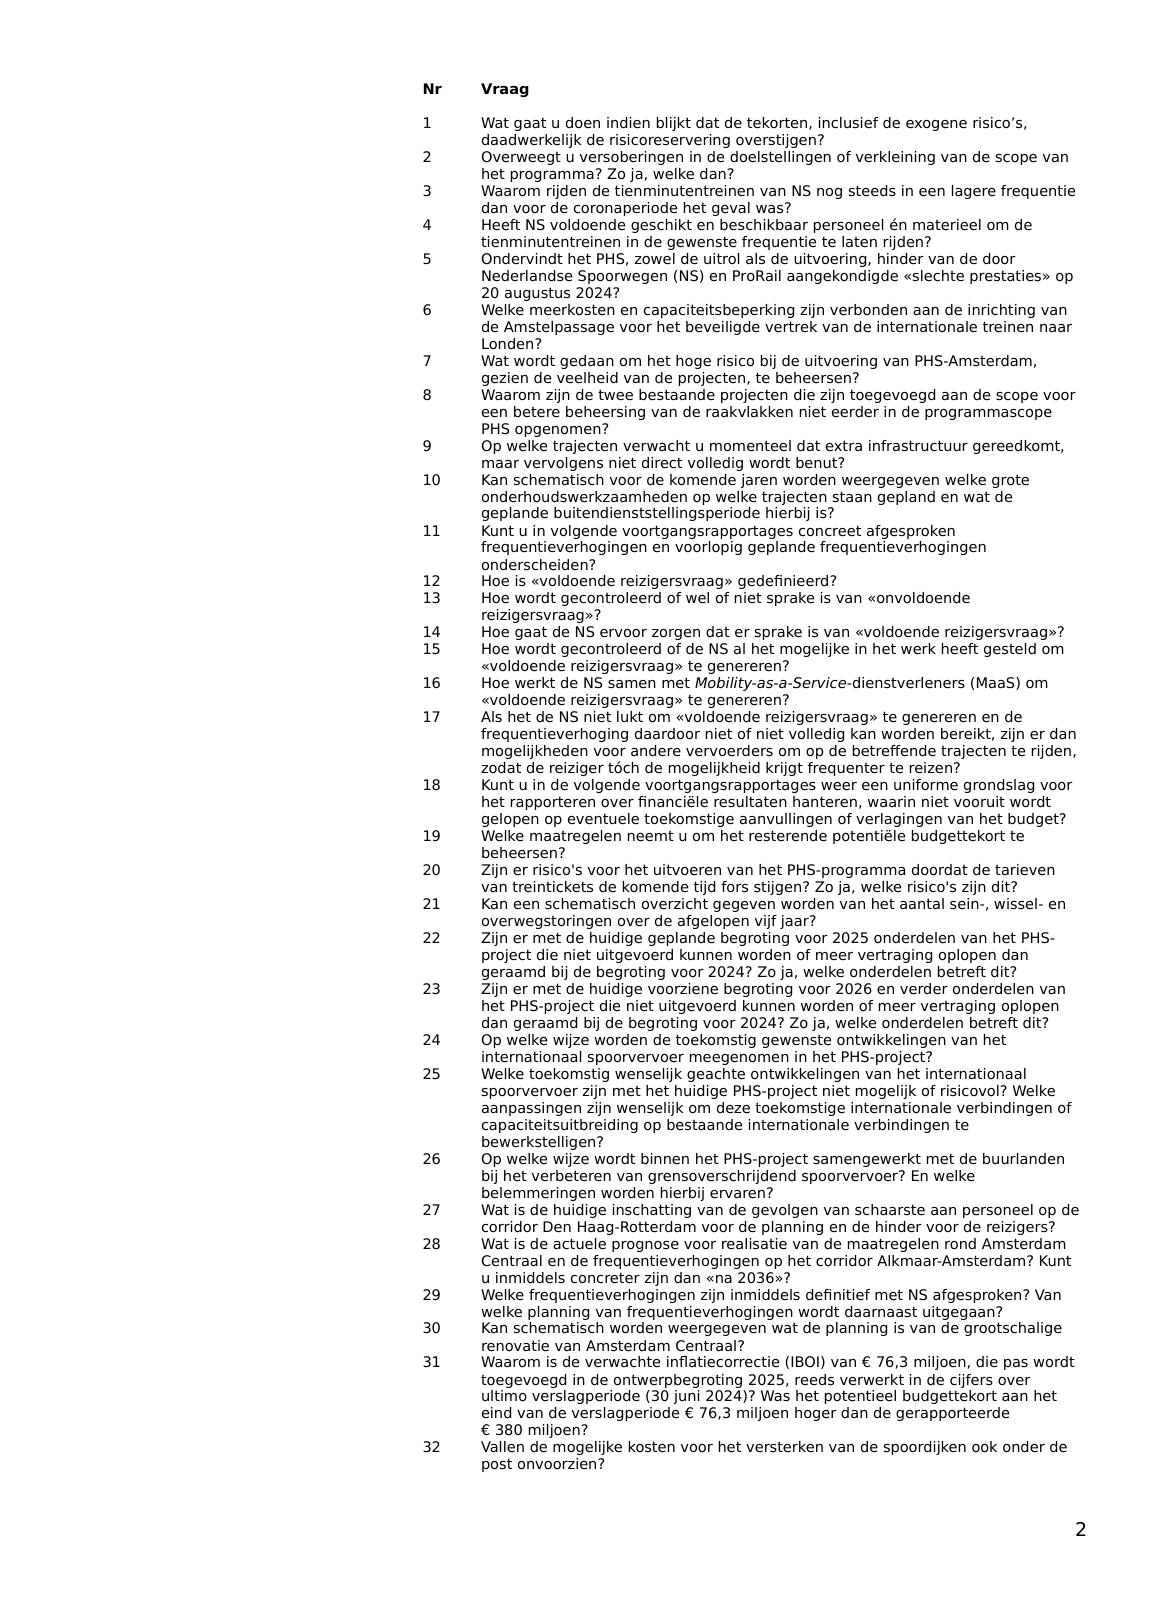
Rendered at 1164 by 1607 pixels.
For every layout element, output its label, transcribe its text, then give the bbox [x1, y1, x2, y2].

table_cell 30 [422, 1320, 475, 1354]
table_cell Hoe gaat de NS ervoor zorgen dat er sprake is van «voldoende reizigersvraag»? [475, 624, 1087, 641]
table_cell Welke meerkosten en capaciteitsbeperking zijn verbonden aan de inrichting van de Amstelpassage voor het beveiligde vertrek van de internationale treinen naar Londen? [475, 302, 1087, 353]
table_cell Kunt u in volgende voortgangsrapportages concreet afgesproken frequentieverhogingen en voorlopig geplande frequentieverhogingen onderscheiden? [475, 523, 1087, 573]
table_cell Op welke trajecten verwacht u momenteel dat extra infrastructuur gereedkomt, maar vervolgens niet direct volledig wordt benut? [475, 438, 1087, 471]
table_cell 18 [422, 777, 475, 828]
table_cell Overweegt u versoberingen in de doelstellingen of verkleining van de scope van het programma? Zo ja, welke dan? [475, 149, 1087, 183]
table_cell Op welke wijze worden de toekomstig gewenste ontwikkelingen van het internationaal spoorvervoer meegenomen in het PHS-project? [475, 1032, 1087, 1066]
table_cell Zijn er met de huidige geplande begroting voor 2025 onderdelen van het PHS-project die niet uitgevoerd kunnen worden of meer vertraging oplopen dan geraamd bij de begroting voor 2024? Zo ja, welke onderdelen betreft dit? [475, 930, 1087, 981]
table_cell Hoe wordt gecontroleerd of de NS al het mogelijke in het werk heeft gesteld om «voldoende reizigersvraag» te genereren? [475, 641, 1087, 675]
table_cell Waarom is de verwachte inflatiecorrectie (IBOI) van € 76,3 miljoen, die pas wordt toegevoegd in de ontwerpbegroting 2025, reeds verwerkt in de cijfers over ultimo verslagperiode (30 juni 2024)? Was het potentieel budgettekort aan het eind van de verslagperiode € 76,3 miljoen hoger dan de gerapporteerde € 380 miljoen? [475, 1354, 1087, 1439]
table_cell 5 [422, 251, 475, 302]
table_cell Wat gaat u doen indien blijkt dat de tekorten, inclusief de exogene risico’s, daadwerkelijk de risicoreservering overstijgen? [475, 115, 1087, 149]
table_cell 12 [422, 573, 475, 590]
table_cell 28 [422, 1236, 475, 1286]
table_cell Wat wordt gedaan om het hoge risico bij de uitvoering van PHS-Amsterdam, gezien de veelheid van de projecten, te beheersen? [475, 353, 1087, 387]
table_cell Kan schematisch worden weergegeven wat de planning is van de grootschalige renovatie van Amsterdam Centraal? [475, 1320, 1087, 1354]
table_cell Heeft NS voldoende geschikt en beschikbaar personeel én materieel om de tienminutentreinen in de gewenste frequentie te laten rijden? [475, 217, 1087, 251]
table_cell 26 [422, 1151, 475, 1202]
table_cell 27 [422, 1202, 475, 1236]
table_cell 32 [422, 1439, 475, 1473]
table_cell 22 [422, 930, 475, 981]
table_cell Hoe wordt gecontroleerd of wel of niet sprake is van «onvoldoende reizigersvraag»? [475, 590, 1087, 624]
table_cell Waarom zijn de twee bestaande projecten die zijn toegevoegd aan de scope voor een betere beheersing van de raakvlakken niet eerder in de programmascope PHS opgenomen? [475, 387, 1087, 437]
table_cell Zijn er risico's voor het uitvoeren van het PHS-programma doordat de tarieven van treintickets de komende tijd fors stijgen? Zo ja, welke risico's zijn dit? [475, 862, 1087, 896]
table_cell 4 [422, 217, 475, 251]
table_cell Wat is de huidige inschatting van de gevolgen van schaarste aan personeel op de corridor Den Haag-Rotterdam voor de planning en de hinder voor de reizigers? [475, 1202, 1087, 1236]
table_cell 25 [422, 1066, 475, 1151]
table_cell 29 [422, 1286, 475, 1320]
table_cell [475, 98, 1087, 115]
table_cell Welke toekomstig wenselijk geachte ontwikkelingen van het internationaal spoorvervoer zijn met het huidige PHS-project niet mogelijk of risicovol? Welke aanpassingen zijn wenselijk om deze toekomstige internationale verbindingen of capaciteitsuitbreiding op bestaande internationale verbindingen te bewerkstelligen? [475, 1066, 1087, 1151]
table_cell Hoe is «voldoende reizigersvraag» gedefinieerd? [475, 573, 1087, 590]
table_cell 21 [422, 896, 475, 930]
table_cell 24 [422, 1032, 475, 1066]
table_cell 2 [422, 149, 475, 183]
table_cell 11 [422, 523, 475, 573]
table_cell Hoe werkt de NS samen met Mobility-as-a-Service-dienstverleners (MaaS) om «voldoende reizigersvraag» te genereren? [475, 675, 1087, 709]
table_cell Wat is de actuele prognose voor realisatie van de maatregelen rond Amsterdam Centraal en de frequentieverhogingen op het corridor Alkmaar-Amsterdam? Kunt u inmiddels concreter zijn dan «na 2036»? [475, 1236, 1087, 1286]
table_cell Vallen de mogelijke kosten voor het versterken van de spoordijken ook onder de post onvoorzien? [475, 1439, 1087, 1473]
table_cell Welke maatregelen neemt u om het resterende potentiële budgettekort te beheersen? [475, 828, 1087, 862]
table_cell 23 [422, 981, 475, 1032]
table_cell 19 [422, 828, 475, 862]
table_cell 1 [422, 115, 475, 149]
table_cell Ondervindt het PHS, zowel de uitrol als de uitvoering, hinder van de door Nederlandse Spoorwegen (NS) en ProRail aangekondigde «slechte prestaties» op 20 augustus 2024? [475, 251, 1087, 302]
table_header Nr [422, 81, 475, 98]
table_cell Als het de NS niet lukt om «voldoende reizigersvraag» te genereren en de frequentieverhoging daardoor niet of niet volledig kan worden bereikt, zijn er dan mogelijkheden voor andere vervoerders om op de betreffende trajecten te rijden, zodat de reiziger tóch de mogelijkheid krijgt frequenter te reizen? [475, 709, 1087, 777]
table_cell 17 [422, 709, 475, 777]
table_cell 14 [422, 624, 475, 641]
table_cell Zijn er met de huidige voorziene begroting voor 2026 en verder onderdelen van het PHS-project die niet uitgevoerd kunnen worden of meer vertraging oplopen dan geraamd bij de begroting voor 2024? Zo ja, welke onderdelen betreft dit? [475, 981, 1087, 1032]
table_cell 7 [422, 353, 475, 387]
table_header Vraag [475, 81, 1087, 98]
table_cell [422, 98, 475, 115]
table_cell Kan een schematisch overzicht gegeven worden van het aantal sein-, wissel- en overwegstoringen over de afgelopen vijf jaar? [475, 896, 1087, 930]
table_cell 3 [422, 183, 475, 217]
table_cell Waarom rijden de tienminutentreinen van NS nog steeds in een lagere frequentie dan voor de coronaperiode het geval was? [475, 183, 1087, 217]
table_cell 8 [422, 387, 475, 437]
table_cell 20 [422, 862, 475, 896]
table_cell 9 [422, 438, 475, 471]
table_cell 16 [422, 675, 475, 709]
table_cell Welke frequentieverhogingen zijn inmiddels definitief met NS afgesproken? Van welke planning van frequentieverhogingen wordt daarnaast uitgegaan? [475, 1286, 1087, 1320]
table_cell 15 [422, 641, 475, 675]
table_cell Kunt u in de volgende voortgangsrapportages weer een uniforme grondslag voor het rapporteren over financiële resultaten hanteren, waarin niet vooruit wordt gelopen op eventuele toekomstige aanvullingen of verlagingen van het budget? [475, 777, 1087, 828]
table_cell Op welke wijze wordt binnen het PHS-project samengewerkt met de buurlanden bij het verbeteren van grensoverschrijdend spoorvervoer? En welke belemmeringen worden hierbij ervaren? [475, 1151, 1087, 1202]
table_cell 31 [422, 1354, 475, 1439]
table_cell 13 [422, 590, 475, 624]
table_cell 6 [422, 302, 475, 353]
table_cell 10 [422, 471, 475, 522]
table_cell Kan schematisch voor de komende jaren worden weergegeven welke grote onderhoudswerkzaamheden op welke trajecten staan gepland en wat de geplande buitendienststellingsperiode hierbij is? [475, 471, 1087, 522]
